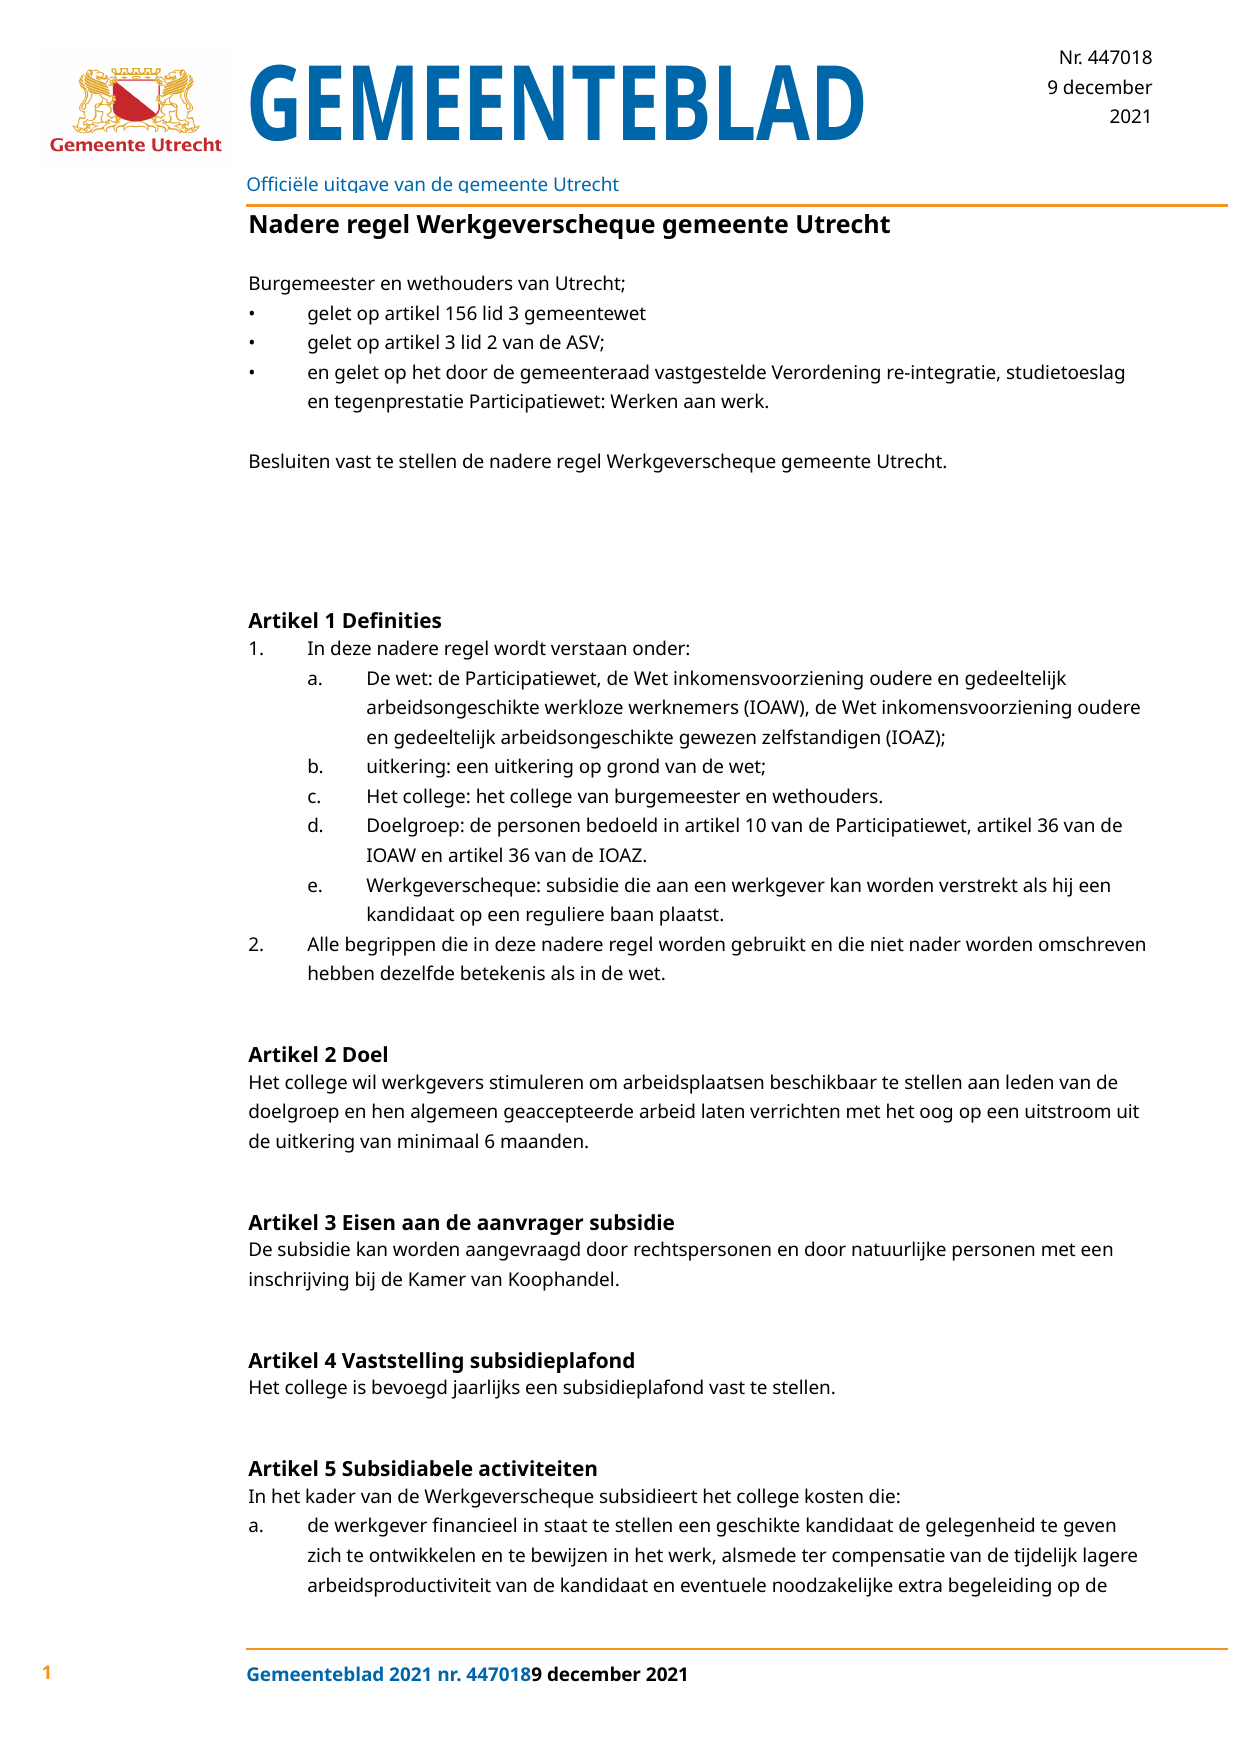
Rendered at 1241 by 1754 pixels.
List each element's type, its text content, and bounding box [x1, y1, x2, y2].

list uitkering: een uitkering op grond van de wet; [307, 753, 1152, 779]
picture [41, 47, 231, 172]
list Het college: het college van burgemeester en wethouders. [307, 783, 1152, 809]
text Burgemeester en wethouders van Utrecht; [248, 270, 1152, 296]
text Artikel 1 Definities [248, 607, 1152, 635]
text Artikel 3 Eisen aan de aanvrager subsidie [248, 1208, 1152, 1237]
text In het kader van de Werkgeverscheque subsidieert het college kosten die: [248, 1483, 1152, 1509]
list Alle begrippen die in deze nadere regel worden gebruikt en die niet nader worden omschreven hebben dezelfde betekenis als in de wet. [248, 931, 1152, 986]
text Artikel 5 Subsidiabele activiteiten [248, 1454, 1152, 1483]
text Besluiten vast te stellen de nadere regel Werkgeverscheque gemeente Utrecht. [248, 448, 1152, 473]
text Het college is bevoegd jaarlijks een subsidieplafond vast te stellen. [248, 1374, 1152, 1400]
text Artikel 2 Doel [248, 1041, 1152, 1069]
text De subsidie kan worden aangevraagd door rechtspersonen en door natuurlijke personen met een inschrijving bij de Kamer van Koophandel. [248, 1237, 1152, 1292]
list In deze nadere regel wordt verstaan onder: [248, 635, 1152, 661]
text Nadere regel Werkgeverscheque gemeente Utrecht [248, 207, 1152, 241]
list gelet op artikel 156 lid 3 gemeentewet [248, 300, 1152, 326]
list Werkgeverscheque: subsidie die aan een werkgever kan worden verstrekt als hij een kandidaat op een reguliere baan plaatst. [307, 872, 1152, 927]
list De wet: de Participatiewet, de Wet inkomensvoorziening oudere en gedeeltelijk arbeidsongeschikte werkloze werknemers (IOAW), de Wet inkomensvoorziening oudere en gedeeltelijk arbeidsongeschikte gewezen zelfstandigen (IOAZ); [307, 665, 1152, 749]
text Artikel 4 Vaststelling subsidieplafond [248, 1346, 1152, 1374]
list Doelgroep: de personen bedoeld in artikel 10 van de Participatiewet, artikel 36 van de IOAW en artikel 36 van de IOAZ. [307, 813, 1152, 868]
text Het college wil werkgevers stimuleren om arbeidsplaatsen beschikbaar te stellen aan leden van de doelgroep en hen algemeen geaccepteerde arbeid laten verrichten met het oog op een uitstroom uit de uitkering van minimaal 6 maanden. [248, 1069, 1152, 1154]
list en gelet op het door de gemeenteraad vastgestelde Verordening re-integratie, studietoeslag en tegenprestatie Participatiewet: Werken aan werk. [248, 359, 1152, 414]
list de werkgever financieel in staat te stellen een geschikte kandidaat de gelegenheid te geven zich te ontwikkelen en te bewijzen in het werk, alsmede ter compensatie van de tijdelijk lagere arbeidsproductiviteit van de kandidaat en eventuele noodzakelijke extra begeleiding op de [248, 1513, 1152, 1597]
list gelet op artikel 3 lid 2 van de ASV; [248, 329, 1152, 355]
